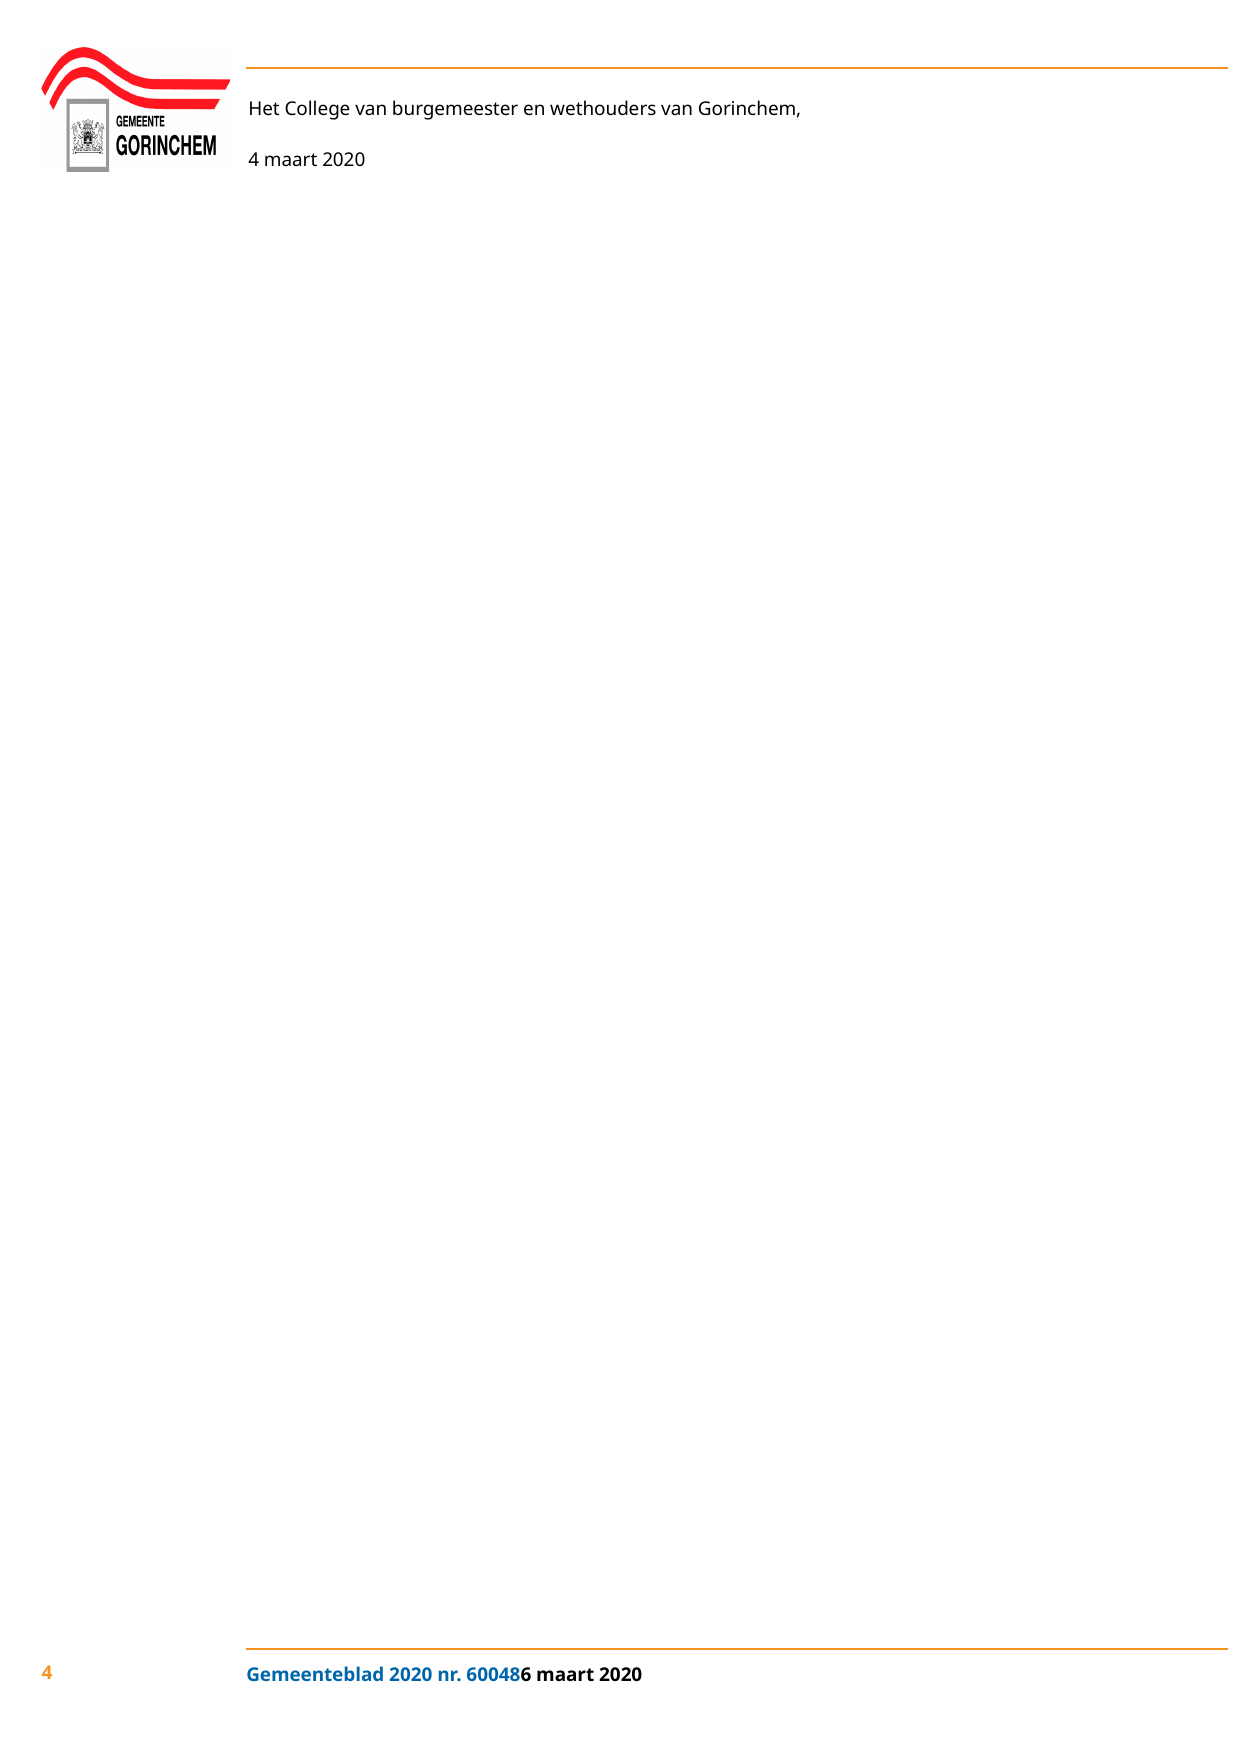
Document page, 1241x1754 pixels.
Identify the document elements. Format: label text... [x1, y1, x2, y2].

text Het College van burgemeester en wethouders van Gorinchem, [248, 95, 1152, 121]
text 4 maart 2020 [248, 146, 1152, 172]
picture [41, 47, 231, 172]
